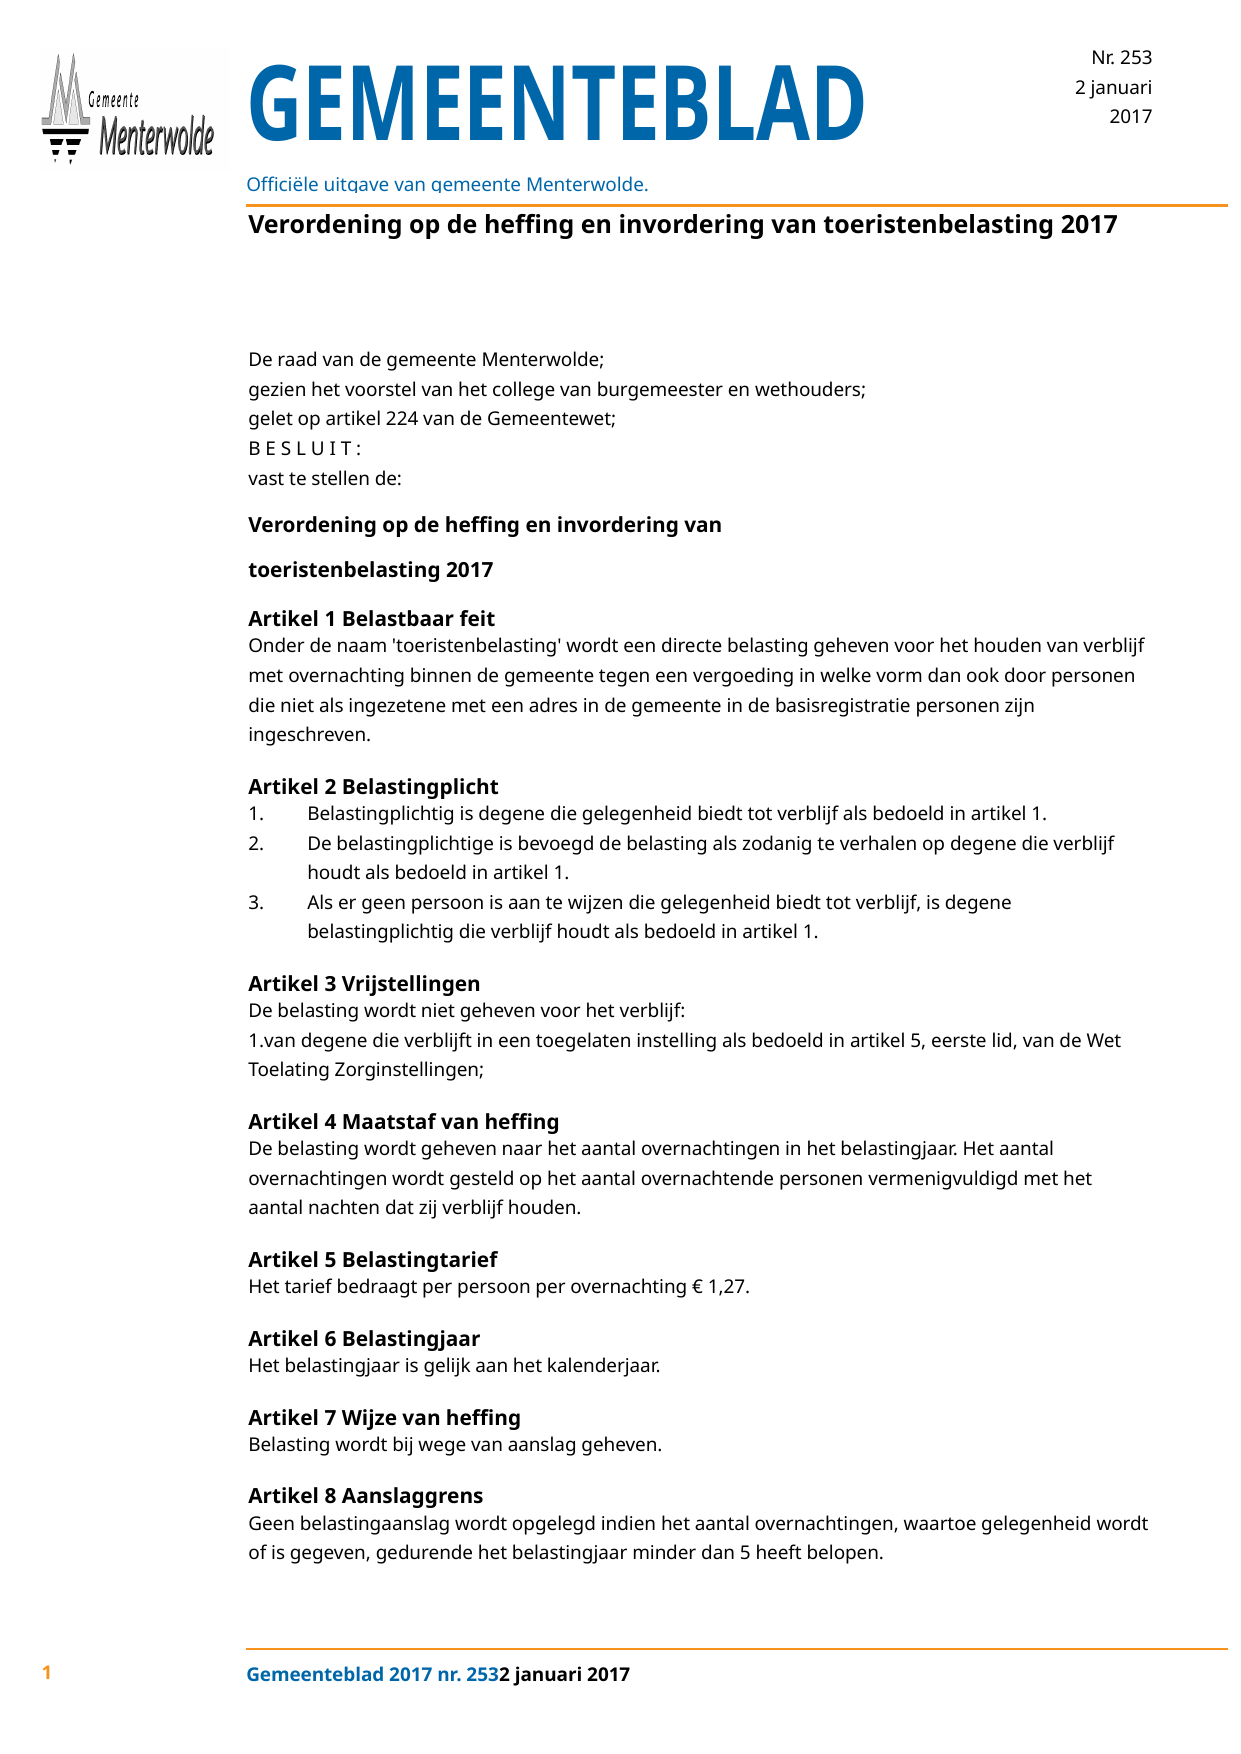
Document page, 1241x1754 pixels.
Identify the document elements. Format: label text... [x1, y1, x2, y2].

text Artikel 2 Belastingplicht [248, 772, 1152, 800]
text vast te stellen de: [248, 465, 1152, 491]
text Onder de naam 'toeristenbelasting' wordt een directe belasting geheven voor het houden van verblijf met overnachting binnen de gemeente tegen een vergoeding in welke vorm dan ook door personen die niet als ingezetene met een adres in de gemeente in de basisregistratie personen zijn ingeschreven. [248, 633, 1152, 747]
text Artikel 8 Aanslaggrens [248, 1482, 1152, 1510]
text Artikel 6 Belastingjaar [248, 1324, 1152, 1352]
text Verordening op de heffing en invordering van [248, 510, 1152, 539]
text Geen belastingaanslag wordt opgelegd indien het aantal overnachtingen, waartoe gelegenheid wordt of is gegeven, gedurende het belastingjaar minder dan 5 heeft belopen. [248, 1510, 1152, 1565]
list Belastingplichtig is degene die gelegenheid biedt tot verblijf als bedoeld in artikel 1. [248, 800, 1152, 826]
text gezien het voorstel van het college van burgemeester en wethouders; [248, 376, 1152, 402]
text Verordening op de heffing en invordering van toeristenbelasting 2017 [248, 207, 1152, 241]
text Artikel 7 Wijze van heffing [248, 1403, 1152, 1431]
text Het belastingjaar is gelijk aan het kalenderjaar. [248, 1352, 1152, 1378]
text gelet op artikel 224 van de Gemeentewet; [248, 406, 1152, 431]
picture [41, 47, 231, 172]
text Het tarief bedraagt per persoon per overnachting € 1,27. [248, 1273, 1152, 1299]
text De belasting wordt niet geheven voor het verblijf: [248, 997, 1152, 1023]
text Artikel 1 Belastbaar feit [248, 604, 1152, 633]
text De belasting wordt geheven naar het aantal overnachtingen in het belastingjaar. Het aantal overnachtingen wordt gesteld op het aantal overnachtende personen vermenigvuldigd met het aantal nachten dat zij verblijf houden. [248, 1135, 1152, 1220]
text 1.van degene die verblijft in een toegelaten instelling als bedoeld in artikel 5, eerste lid, van de Wet Toelating Zorginstellingen; [248, 1027, 1152, 1082]
text Artikel 3 Vrijstellingen [248, 969, 1152, 997]
text Artikel 4 Maatstaf van heffing [248, 1107, 1152, 1135]
list De belastingplichtige is bevoegd de belasting als zodanig te verhalen op degene die verblijf houdt als bedoeld in artikel 1. [248, 830, 1152, 885]
text B E S L U I T : [248, 435, 1152, 461]
text Belasting wordt bij wege van aanslag geheven. [248, 1431, 1152, 1457]
text De raad van de gemeente Menterwolde; [248, 346, 1152, 372]
list Als er geen persoon is aan te wijzen die gelegenheid biedt tot verblijf, is degene belastingplichtig die verblijf houdt als bedoeld in artikel 1. [248, 889, 1152, 944]
text Artikel 5 Belastingtarief [248, 1245, 1152, 1273]
text toeristenbelasting 2017 [248, 555, 1152, 583]
